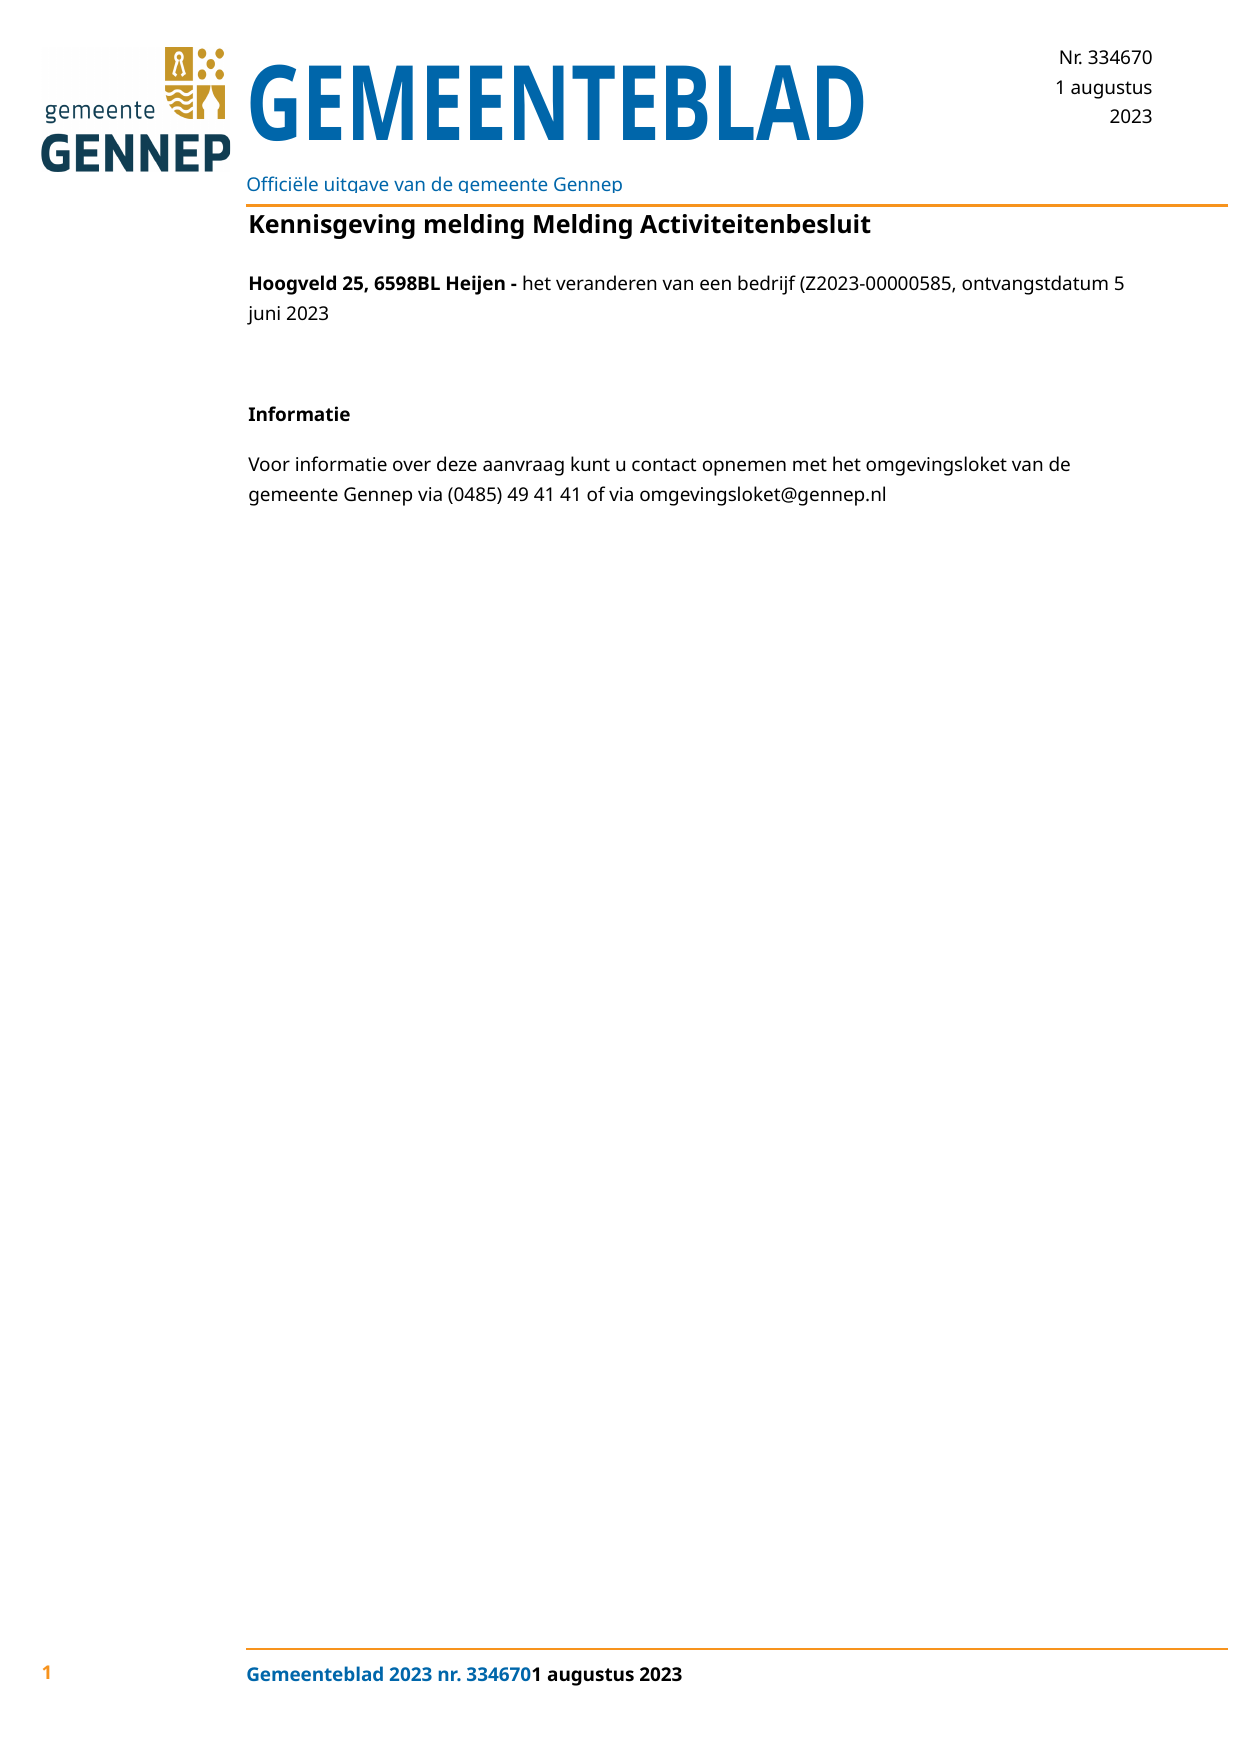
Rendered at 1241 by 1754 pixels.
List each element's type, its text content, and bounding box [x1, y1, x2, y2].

picture [41, 47, 231, 172]
text Voor informatie over deze aanvraag kunt u contact opnemen met het omgevingsloket van de gemeente Gennep via (0485) 49 41 41 of via omgevingsloket@gennep.nl [248, 451, 1152, 506]
text Hoogveld 25, 6598BL Heijen - het veranderen van een bedrijf (Z2023-00000585, ontvangstdatum 5 juni 2023 [248, 270, 1152, 326]
text Kennisgeving melding Melding Activiteitenbesluit [248, 207, 1152, 241]
text Informatie [248, 401, 1152, 426]
